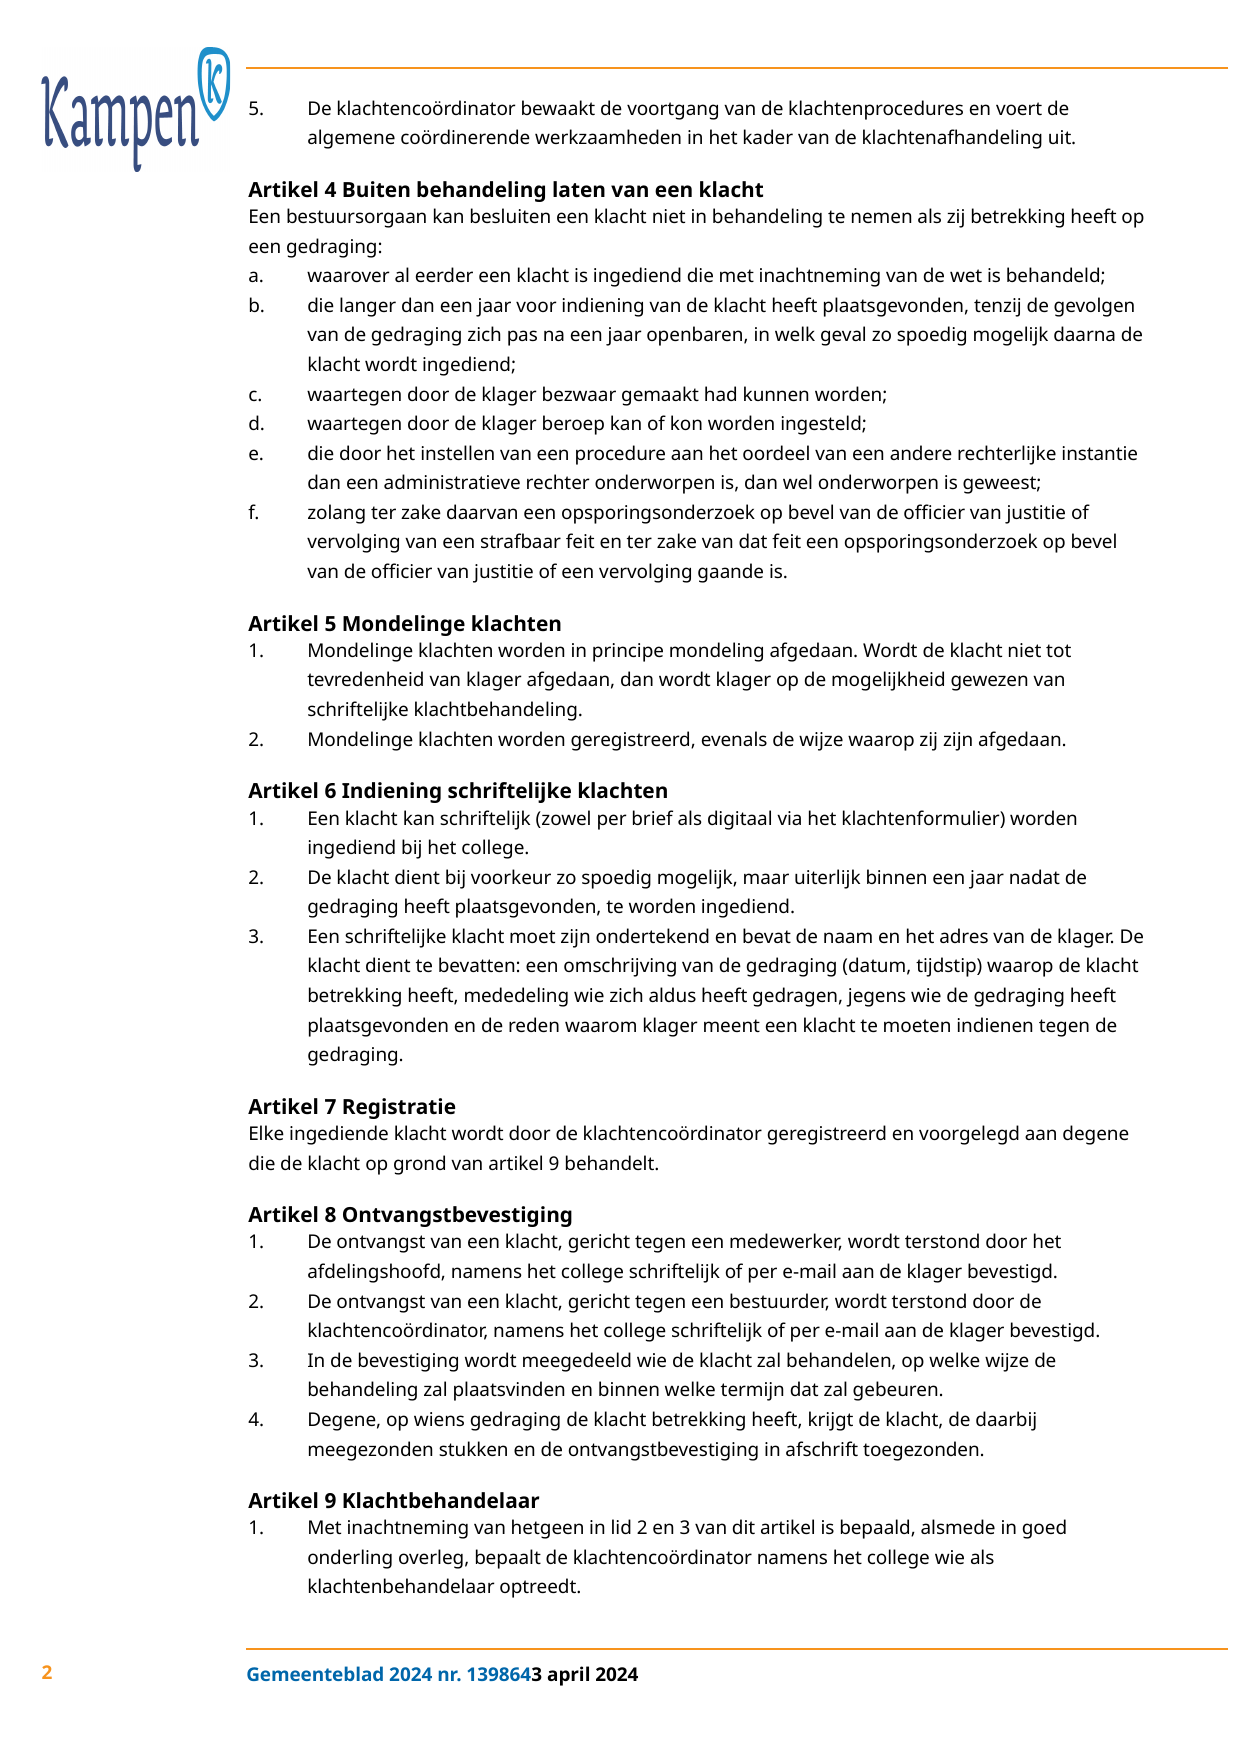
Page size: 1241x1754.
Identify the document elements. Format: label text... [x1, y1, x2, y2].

text Artikel 8 Ontvangstbevestiging [248, 1200, 1152, 1229]
text Artikel 7 Registratie [248, 1092, 1152, 1120]
list Een schriftelijke klacht moet zijn ondertekend en bevat de naam en het adres van de klager. De klacht dient te bevatten: een omschrijving van de gedraging (datum, tijdstip) waarop de klacht betrekking heeft, mededeling wie zich aldus heeft gedragen, jegens wie de gedraging heeft plaatsgevonden en de reden waarom klager meent een klacht te moeten indienen tegen de gedraging. [248, 923, 1152, 1067]
list Een klacht kan schriftelijk (zowel per brief als digitaal via het klachtenformulier) worden ingediend bij het college. [248, 805, 1152, 860]
text Artikel 5 Mondelinge klachten [248, 609, 1152, 637]
list zolang ter zake daarvan een opsporingsonderzoek op bevel van de officier van justitie of vervolging van een strafbaar feit en ter zake van dat feit een opsporingsonderzoek op bevel van de officier van justitie of een vervolging gaande is. [248, 499, 1152, 584]
list Met inachtneming van hetgeen in lid 2 en 3 van dit artikel is bepaald, alsmede in goed onderling overleg, bepaalt de klachtencoördinator namens het college wie als klachtenbehandelaar optreedt. [248, 1514, 1152, 1599]
list die langer dan een jaar voor indiening van de klacht heeft plaatsgevonden, tenzij de gevolgen van de gedraging zich pas na een jaar openbaren, in welk geval zo spoedig mogelijk daarna de klacht wordt ingediend; [248, 292, 1152, 377]
list De klacht dient bij voorkeur zo spoedig mogelijk, maar uiterlijk binnen een jaar nadat de gedraging heeft plaatsgevonden, te worden ingediend. [248, 864, 1152, 919]
list waartegen door de klager bezwaar gemaakt had kunnen worden; [248, 381, 1152, 406]
text Een bestuursorgaan kan besluiten een klacht niet in behandeling te nemen als zij betrekking heeft op een gedraging: [248, 203, 1152, 258]
list Mondelinge klachten worden in principe mondeling afgedaan. Wordt de klacht niet tot tevredenheid van klager afgedaan, dan wordt klager op de mogelijkheid gewezen van schriftelijke klachtbehandeling. [248, 637, 1152, 722]
text Elke ingediende klacht wordt door de klachtencoördinator geregistreerd en voorgelegd aan degene die de klacht op grond van artikel 9 behandelt. [248, 1120, 1152, 1176]
list die door het instellen van een procedure aan het oordeel van een andere rechterlijke instantie dan een administratieve rechter onderworpen is, dan wel onderworpen is geweest; [248, 440, 1152, 495]
list Mondelinge klachten worden geregistreerd, evenals de wijze waarop zij zijn afgedaan. [248, 726, 1152, 752]
list In de bevestiging wordt meegedeeld wie de klacht zal behandelen, op welke wijze de behandeling zal plaatsvinden en binnen welke termijn dat zal gebeuren. [248, 1347, 1152, 1402]
list waarover al eerder een klacht is ingediend die met inachtneming van de wet is behandeld; [248, 262, 1152, 288]
list waartegen door de klager beroep kan of kon worden ingesteld; [248, 410, 1152, 436]
text Artikel 6 Indiening schriftelijke klachten [248, 776, 1152, 805]
list Degene, op wiens gedraging de klacht betrekking heeft, krijgt de klacht, de daarbij meegezonden stukken en de ontvangstbevestiging in afschrift toegezonden. [248, 1406, 1152, 1461]
picture [41, 47, 231, 172]
list De ontvangst van een klacht, gericht tegen een bestuurder, wordt terstond door de klachtencoördinator, namens het college schriftelijk of per e-mail aan de klager bevestigd. [248, 1288, 1152, 1343]
text Artikel 9 Klachtbehandelaar [248, 1486, 1152, 1514]
list De klachtencoördinator bewaakt de voortgang van de klachtenprocedures en voert de algemene coördinerende werkzaamheden in het kader van de klachtenafhandeling uit. [248, 95, 1152, 150]
text Artikel 4 Buiten behandeling laten van een klacht [248, 175, 1152, 203]
list De ontvangst van een klacht, gericht tegen een medewerker, wordt terstond door het afdelingshoofd, namens het college schriftelijk of per e-mail aan de klager bevestigd. [248, 1229, 1152, 1284]
